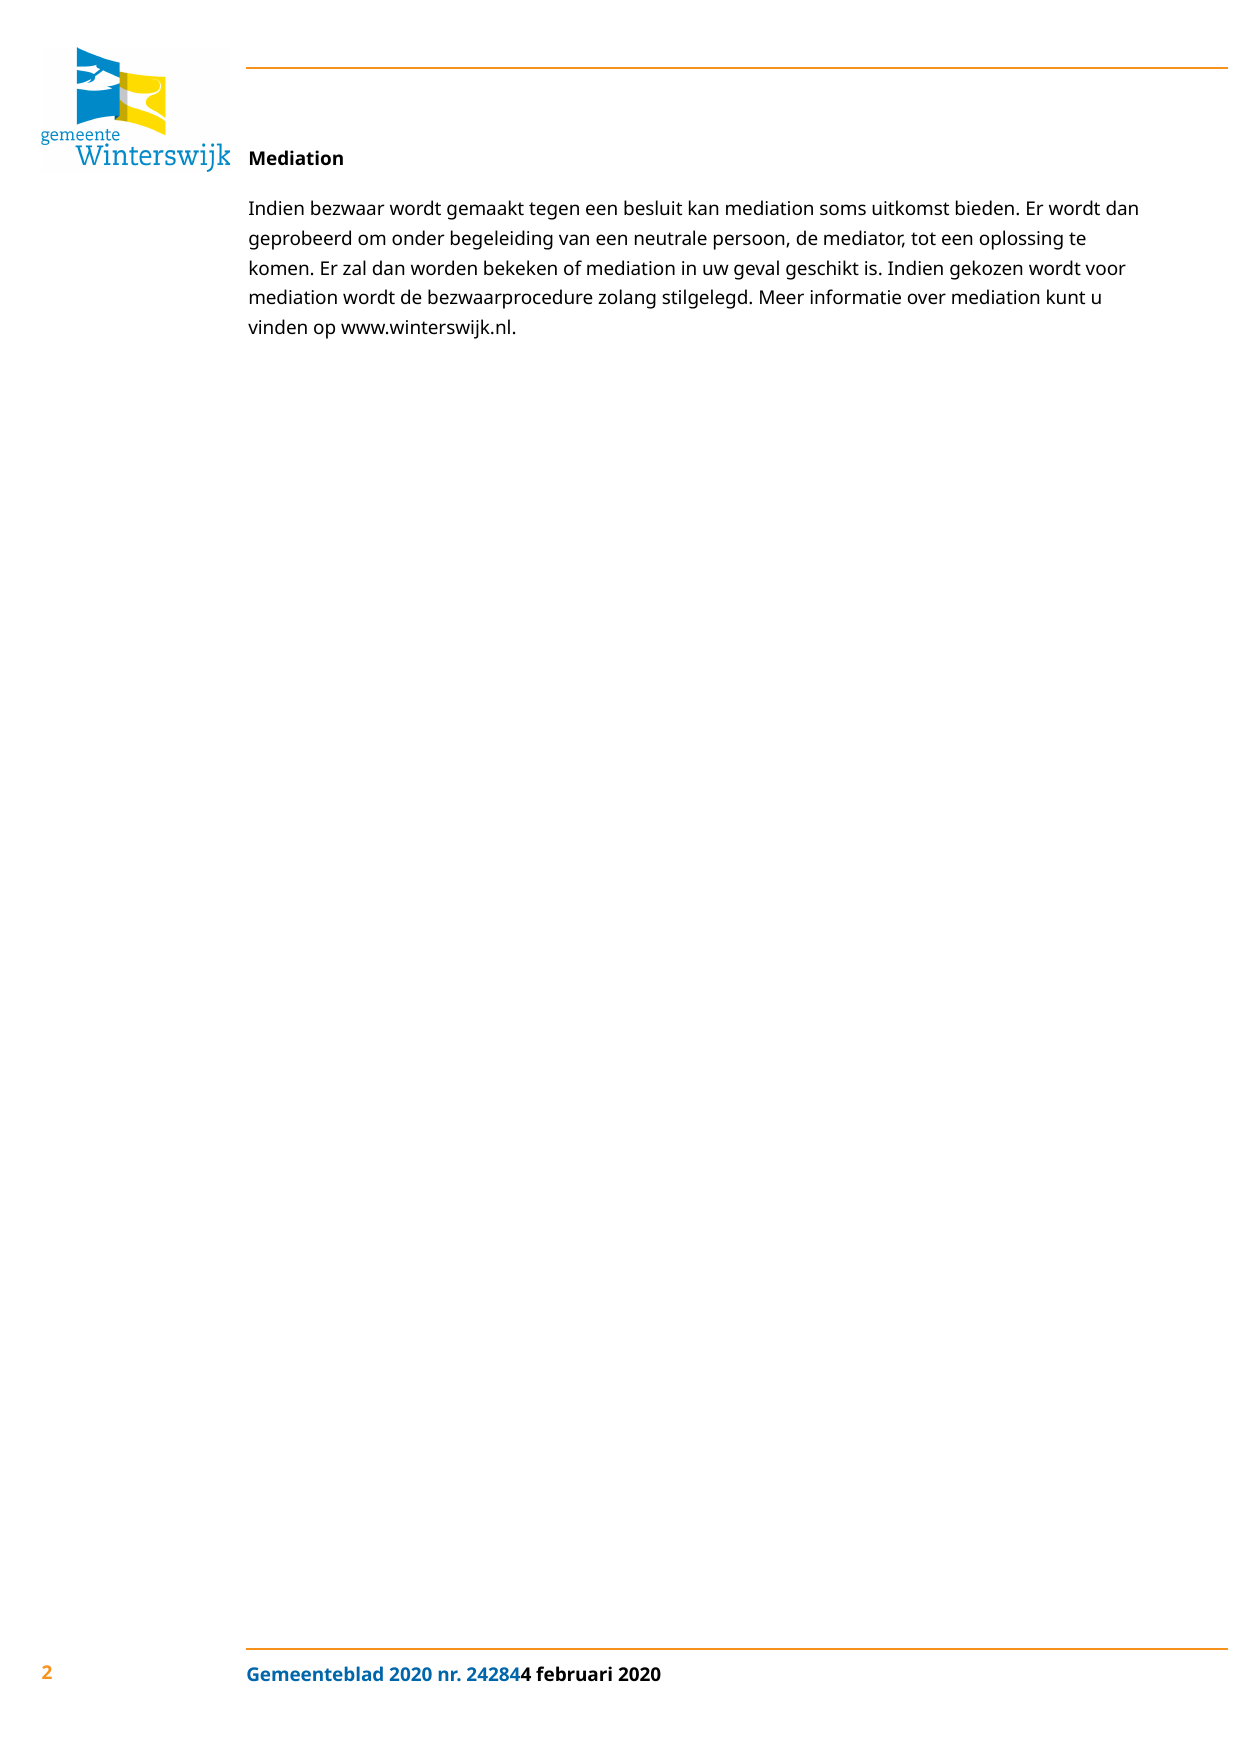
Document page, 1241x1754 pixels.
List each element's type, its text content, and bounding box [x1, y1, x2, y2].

picture [225, 153, 231, 162]
picture [41, 47, 231, 172]
text Mediation [248, 145, 1152, 171]
text Indien bezwaar wordt gemaakt tegen een besluit kan mediation soms uitkomst bieden. Er wordt dan geprobeerd om onder begeleiding van een neutrale persoon, de mediator, tot een oplossing te komen. Er zal dan worden bekeken of mediation in uw geval geschikt is. Indien gekozen wordt voor mediation wordt de bezwaarprocedure zolang stilgelegd. Meer informatie over mediation kunt u vinden op www.winterswijk.nl. [248, 196, 1152, 340]
